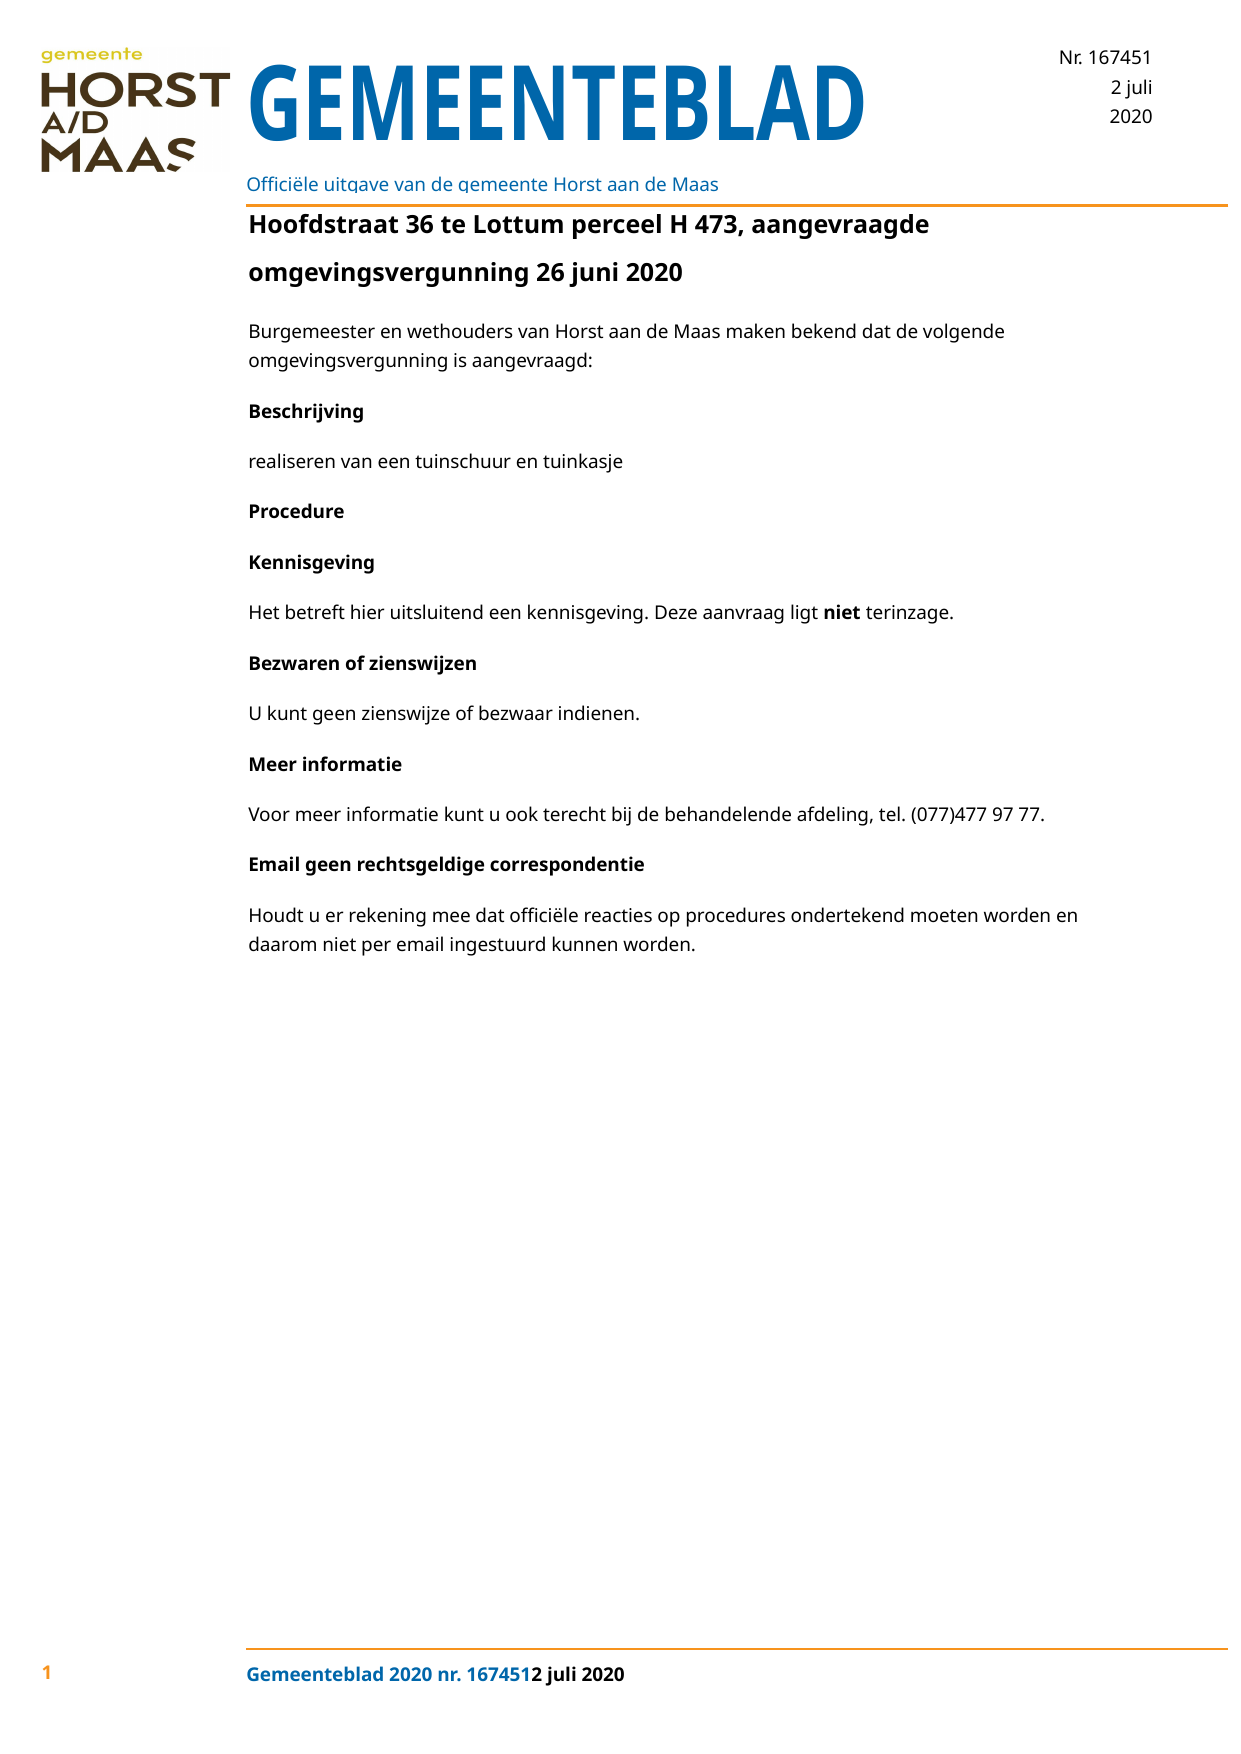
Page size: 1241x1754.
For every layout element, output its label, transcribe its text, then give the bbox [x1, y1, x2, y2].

text Email geen rechtsgeldige correspondentie [248, 852, 1152, 877]
text Beschrijving [248, 398, 1152, 424]
text realiseren van een tuinschuur en tuinkasje [248, 448, 1152, 474]
text Voor meer informatie kunt u ook terecht bij de behandelende afdeling, tel. (077)477 97 77. [248, 801, 1152, 827]
text Bezwaren of zienswijzen [248, 650, 1152, 676]
text U kunt geen zienswijze of bezwaar indienen. [248, 700, 1152, 726]
text Burgemeester en wethouders van Horst aan de Maas maken bekend dat de volgende omgevingsvergunning is aangevraagd: [248, 318, 1152, 373]
picture [41, 47, 231, 172]
text Procedure [248, 499, 1152, 524]
text Hoofdstraat 36 te Lottum perceel H 473, aangevraagde omgevingsvergunning 26 juni 2020 [248, 207, 1152, 288]
text Het betreft hier uitsluitend een kennisgeving. Deze aanvraag ligt niet terinzage. [248, 599, 1152, 625]
text Houdt u er rekening mee dat officiële reacties op procedures ondertekend moeten worden en daarom niet per email ingestuurd kunnen worden. [248, 902, 1152, 957]
text Meer informatie [248, 751, 1152, 777]
text Kennisgeving [248, 549, 1152, 575]
